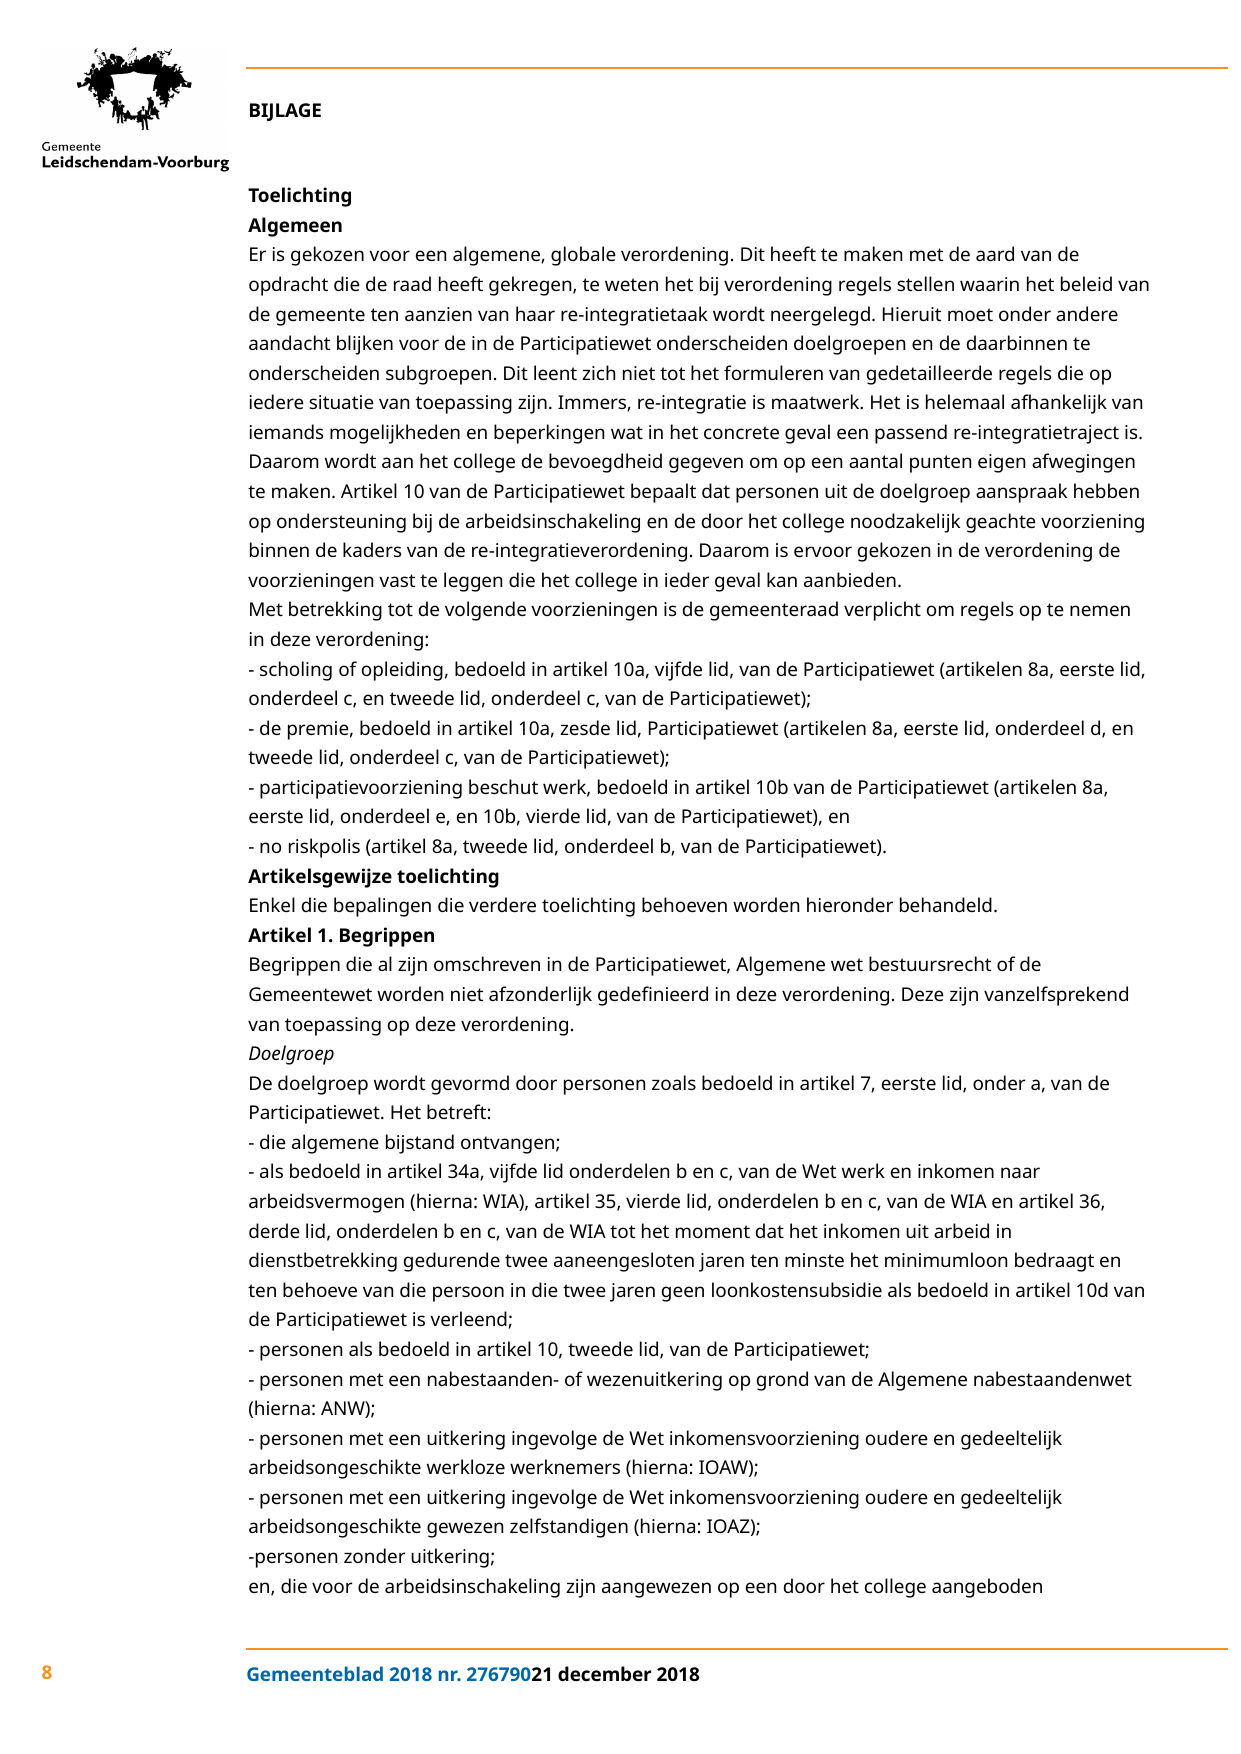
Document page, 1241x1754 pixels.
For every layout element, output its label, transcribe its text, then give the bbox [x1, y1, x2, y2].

text - die algemene bijstand ontvangen; [248, 1129, 1152, 1155]
text Artikel 1. Begrippen [248, 922, 1152, 948]
text Er is gekozen voor een algemene, globale verordening. Dit heeft te maken met de aard van de opdracht die de raad heeft gekregen, te weten het bij verordening regels stellen waarin het beleid van de gemeente ten aanzien van haar re-integratietaak wordt neergelegd. Hieruit moet onder andere aandacht blijken voor de in de Participatiewet onderscheiden doelgroepen en de daarbinnen te onderscheiden subgroepen. Dit leent zich niet tot het formuleren van gedetailleerde regels die op iedere situatie van toepassing zijn. Immers, re-integratie is maatwerk. Het is helemaal afhankelijk van iemands mogelijkheden en beperkingen wat in het concrete geval een passend re-integratietraject is. Daarom wordt aan het college de bevoegdheid gegeven om op een aantal punten eigen afwegingen te maken. Artikel 10 van de Participatiewet bepaalt dat personen uit de doelgroep aanspraak hebben op ondersteuning bij de arbeidsinschakeling en de door het college noodzakelijk geachte voorziening binnen de kaders van de re-integratieverordening. Daarom is ervoor gekozen in de verordening de voorzieningen vast te leggen die het college in ieder geval kan aanbieden. [248, 242, 1152, 593]
text - personen als bedoeld in artikel 10, tweede lid, van de Participatiewet; [248, 1336, 1152, 1362]
text - als bedoeld in artikel 34a, vijfde lid onderdelen b en c, van de Wet werk en inkomen naar arbeidsvermogen (hierna: WIA), artikel 35, vierde lid, onderdelen b en c, van de WIA en artikel 36, derde lid, onderdelen b en c, van de WIA tot het moment dat het inkomen uit arbeid in dienstbetrekking gedurende twee aaneengesloten jaren ten minste het minimumloon bedraagt en ten behoeve van die persoon in die twee jaren geen loonkostensubsidie als bedoeld in artikel 10d van de Participatiewet is verleend; [248, 1159, 1152, 1332]
text -personen zonder uitkering; [248, 1543, 1152, 1569]
text - de premie, bedoeld in artikel 10a, zesde lid, Participatiewet (artikelen 8a, eerste lid, onderdeel d, en tweede lid, onderdeel c, van de Participatiewet); [248, 715, 1152, 770]
text Met betrekking tot de volgende voorzieningen is de gemeenteraad verplicht om regels op te nemen in deze verordening: [248, 597, 1152, 652]
text - scholing of opleiding, bedoeld in artikel 10a, vijfde lid, van de Participatiewet (artikelen 8a, eerste lid, onderdeel c, en tweede lid, onderdeel c, van de Participatiewet); [248, 656, 1152, 711]
picture [41, 47, 231, 172]
text - participatievoorziening beschut werk, bedoeld in artikel 10b van de Participatiewet (artikelen 8a, eerste lid, onderdeel e, en 10b, vierde lid, van de Participatiewet), en [248, 774, 1152, 829]
text - personen met een uitkering ingevolge de Wet inkomensvoorziening oudere en gedeeltelijk arbeidsongeschikte werkloze werknemers (hierna: IOAW); [248, 1425, 1152, 1480]
text - no riskpolis (artikel 8a, tweede lid, onderdeel b, van de Participatiewet). [248, 833, 1152, 859]
text Toelichting [248, 182, 1152, 208]
text Enkel die bepalingen die verdere toelichting behoeven worden hieronder behandeld. [248, 892, 1152, 918]
text Doelgroep [248, 1040, 1152, 1066]
text - personen met een uitkering ingevolge de Wet inkomensvoorziening oudere en gedeeltelijk arbeidsongeschikte gewezen zelfstandigen (hierna: IOAZ); [248, 1484, 1152, 1539]
text Begrippen die al zijn omschreven in de Participatiewet, Algemene wet bestuursrecht of de Gemeentewet worden niet afzonderlijk gedefinieerd in deze verordening. Deze zijn vanzelfsprekend van toepassing op deze verordening. [248, 952, 1152, 1037]
text BIJLAGE [248, 95, 1152, 123]
text en, die voor de arbeidsinschakeling zijn aangewezen op een door het college aangeboden [248, 1573, 1152, 1599]
text - personen met een nabestaanden- of wezenuitkering op grond van de Algemene nabestaandenwet (hierna: ANW); [248, 1366, 1152, 1421]
text De doelgroep wordt gevormd door personen zoals bedoeld in artikel 7, eerste lid, onder a, van de Participatiewet. Het betreft: [248, 1070, 1152, 1125]
text Algemeen [248, 212, 1152, 238]
text Artikelsgewijze toelichting [248, 863, 1152, 889]
